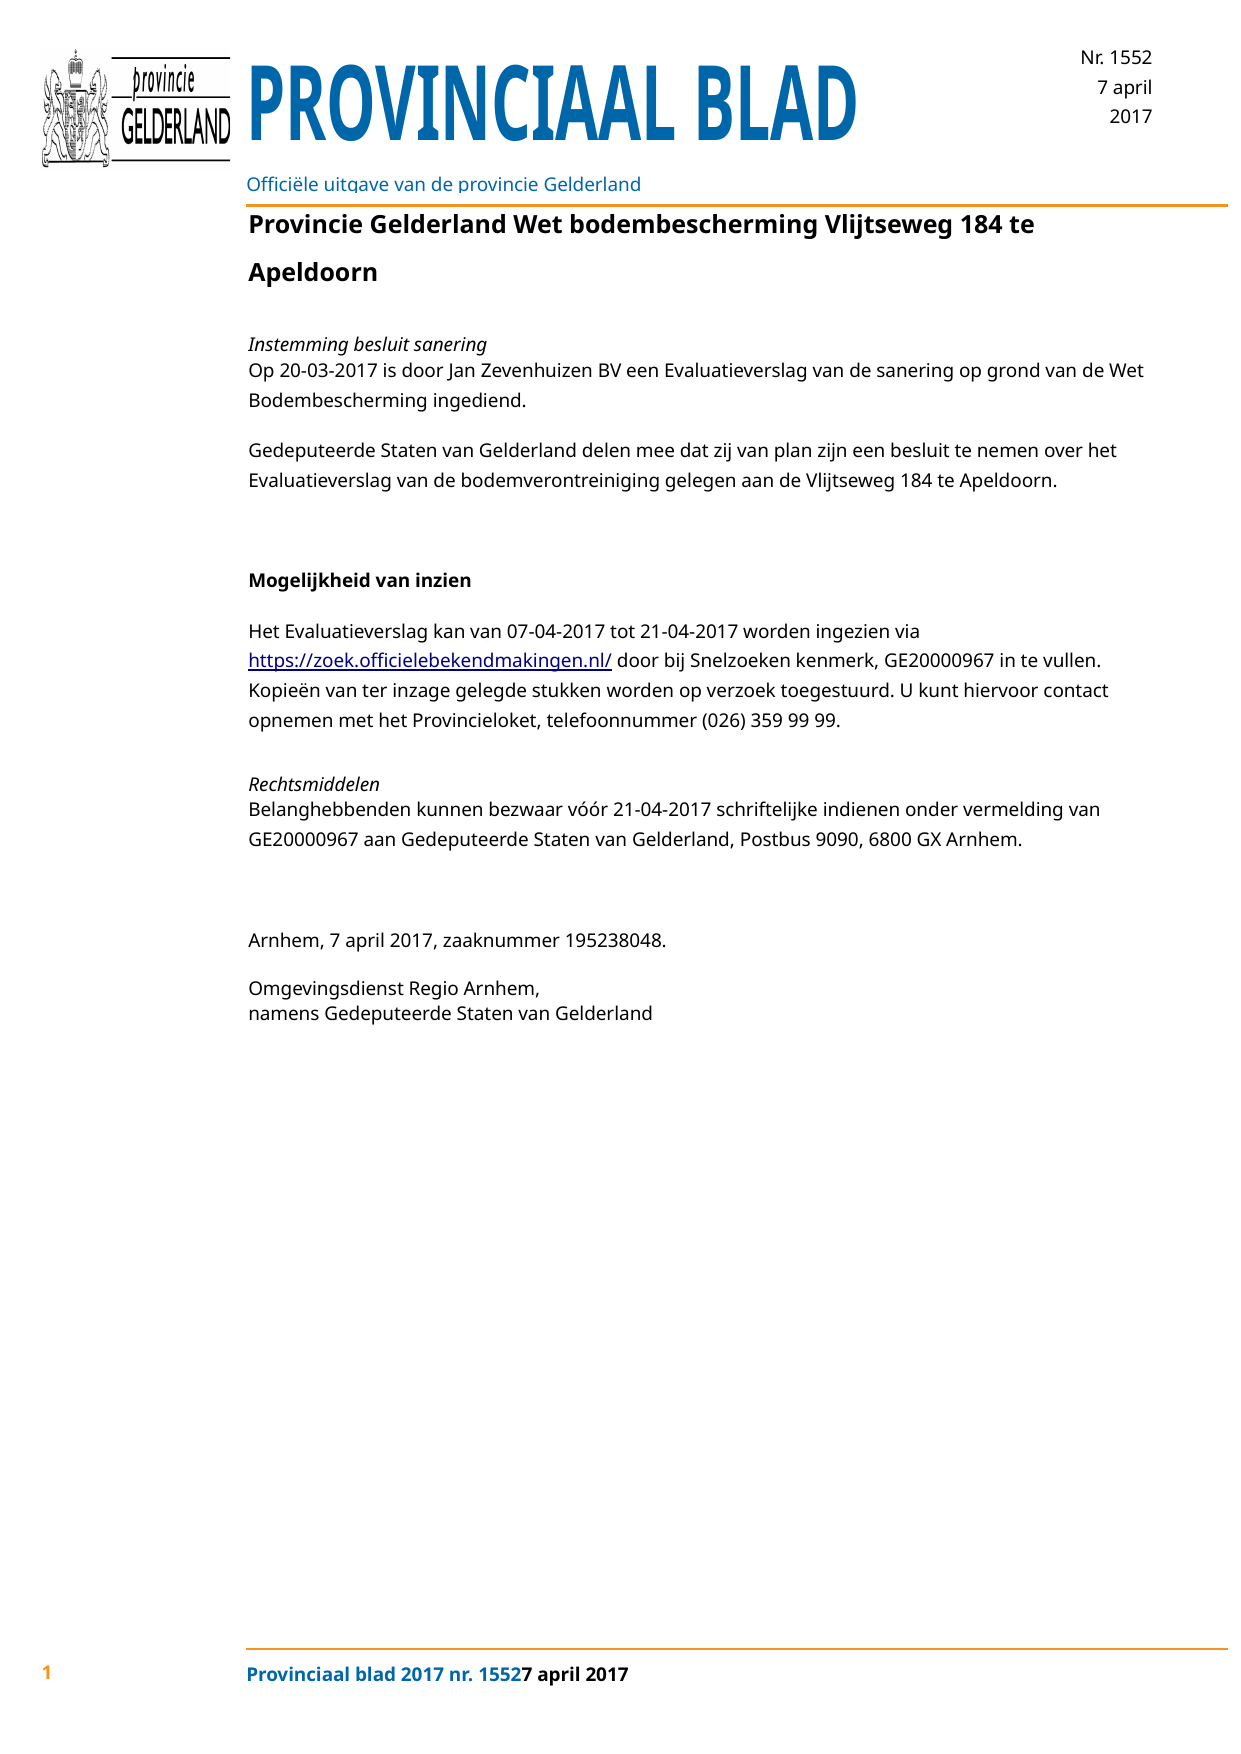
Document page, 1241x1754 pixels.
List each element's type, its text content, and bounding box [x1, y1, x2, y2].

text Op 20-03-2017 is door Jan Zevenhuizen BV een Evaluatieverslag van de sanering op grond van de Wet Bodembescherming ingediend. [248, 357, 1152, 412]
text namens Gedeputeerde Staten van Gelderland [248, 1000, 1152, 1026]
text Het Evaluatieverslag kan van 07-04-2017 tot 21-04-2017 worden ingezien via https://zoek.officielebekendmakingen.nl/ door bij Snelzoeken kenmerk, GE20000967 in te vullen. Kopieën van ter inzage gelegde stukken worden op verzoek toegestuurd. U kunt hiervoor contact opnemen met het Provincieloket, telefoonnummer (026) 359 99 99. [248, 618, 1152, 732]
text Arnhem, 7 april 2017, zaaknummer 195238048. [248, 927, 1152, 953]
picture [41, 47, 231, 172]
text Provincie Gelderland Wet bodembescherming Vlijtseweg 184 te Apeldoorn [248, 207, 1152, 288]
text Rechtsmiddelen [248, 771, 1152, 796]
text Gedeputeerde Staten van Gelderland delen mee dat zij van plan zijn een besluit te nemen over het Evaluatieverslag van de bodemverontreiniging gelegen aan de Vlijtseweg 184 te Apeldoorn. [248, 437, 1152, 492]
text Belanghebbenden kunnen bezwaar vóór 21-04-2017 schriftelijke indienen onder vermelding van GE20000967 aan Gedeputeerde Staten van Gelderland, Postbus 9090, 6800 GX Arnhem. [248, 796, 1152, 852]
text Omgevingsdienst Regio Arnhem, [248, 975, 1152, 1000]
text Instemming besluit sanering [248, 331, 1152, 357]
text Mogelijkheid van inzien [248, 568, 1152, 593]
